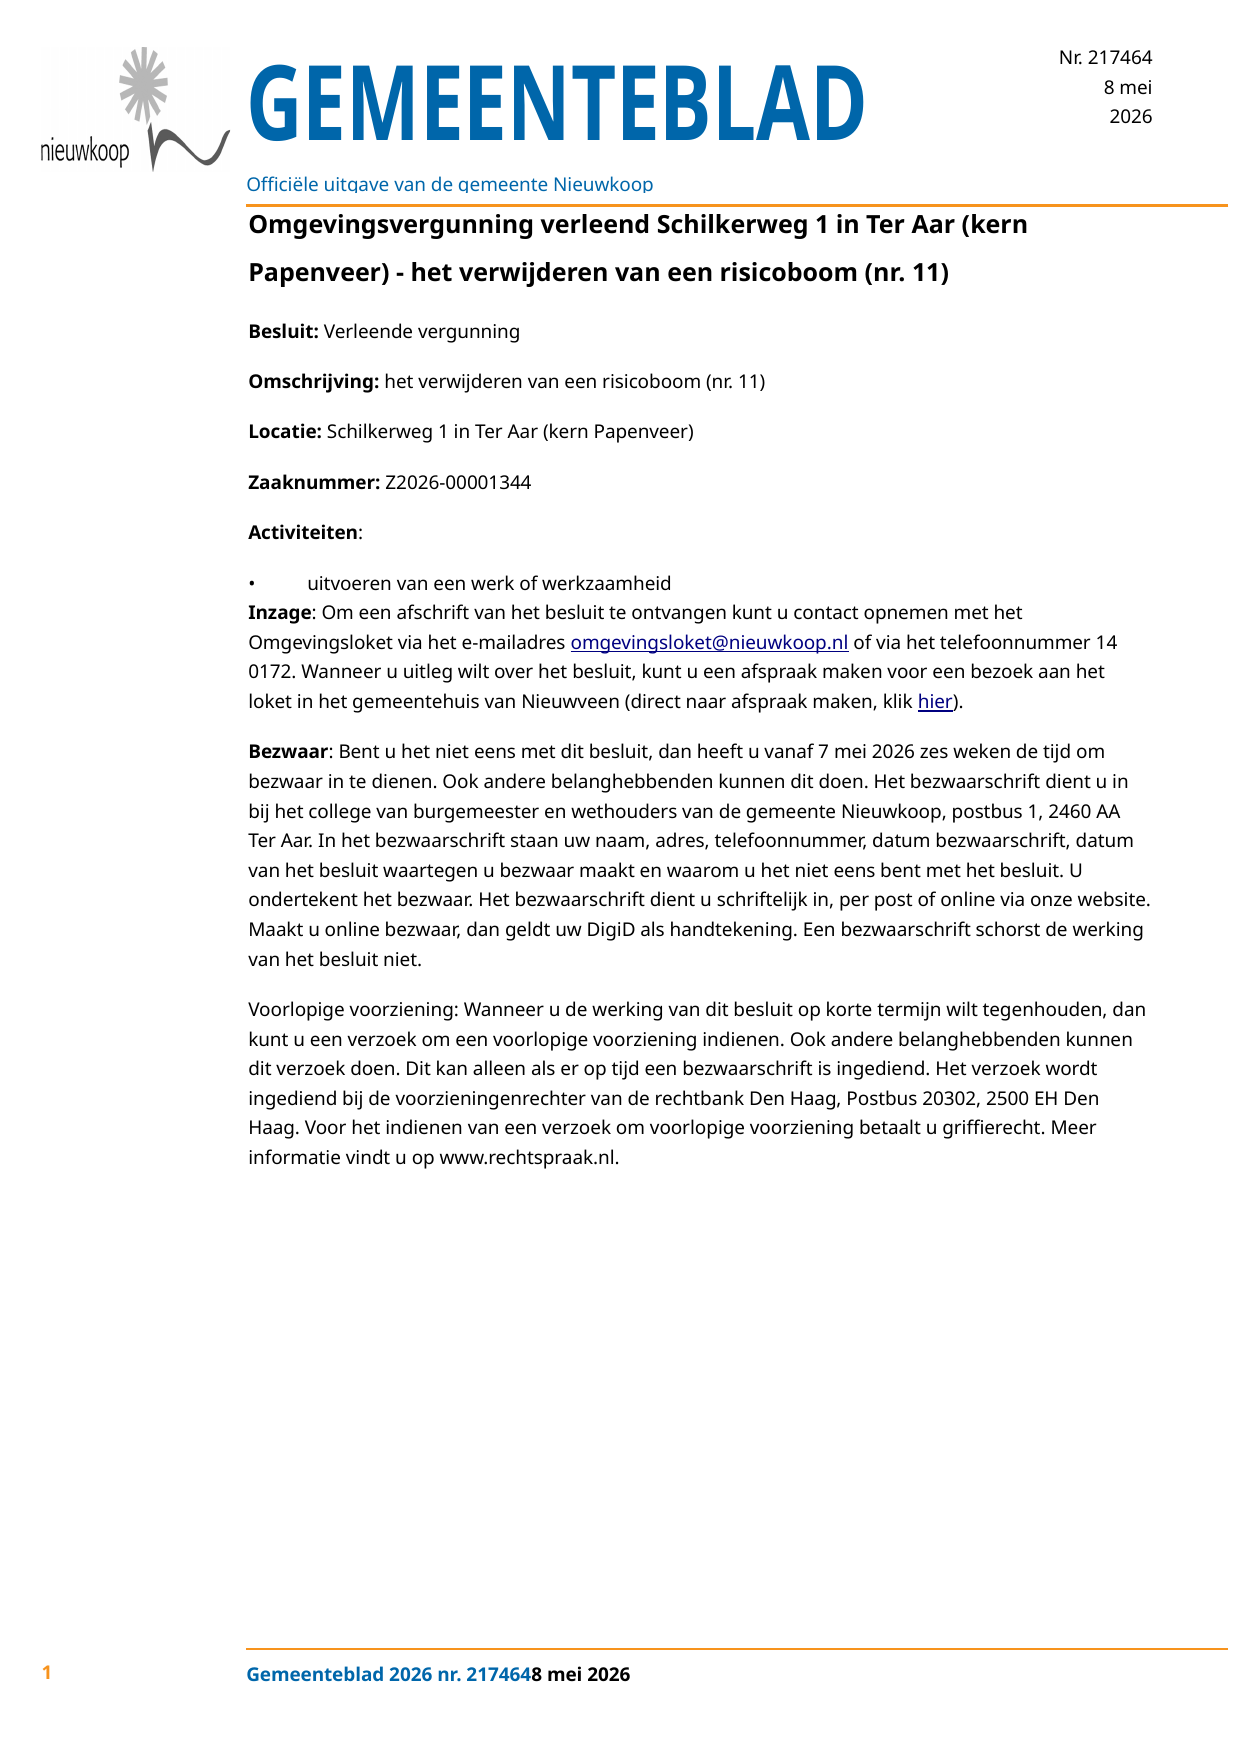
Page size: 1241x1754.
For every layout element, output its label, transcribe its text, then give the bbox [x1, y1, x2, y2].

text Omgevingsvergunning verleend Schilkerweg 1 in Ter Aar (kern Papenveer) - het verwijderen van een risicoboom (nr. 11) [248, 207, 1152, 288]
list uitvoeren van een werk of werkzaamheid [248, 570, 1152, 596]
text Zaaknummer: Z2026-00001344 [248, 469, 1152, 495]
text Locatie: Schilkerweg 1 in Ter Aar (kern Papenveer) [248, 419, 1152, 444]
text Omschrijving: het verwijderen van een risicoboom (nr. 11) [248, 368, 1152, 394]
text Voorlopige voorziening: Wanneer u de werking van dit besluit op korte termijn wilt tegenhouden, dan kunt u een verzoek om een voorlopige voorziening indienen. Ook andere belanghebbenden kunnen dit verzoek doen. Dit kan alleen als er op tijd een bezwaarschrift is ingediend. Het verzoek wordt ingediend bij de voorzieningenrechter van de rechtbank Den Haag, Postbus 20302, 2500 EH Den Haag. Voor het indienen van een verzoek om voorlopige voorziening betaalt u griffierecht. Meer informatie vindt u op www.rechtspraak.nl. [248, 996, 1152, 1170]
picture [41, 47, 231, 172]
text Activiteiten: [248, 519, 1152, 545]
text Bezwaar: Bent u het niet eens met dit besluit, dan heeft u vanaf 7 mei 2026 zes weken de tijd om bezwaar in te dienen. Ook andere belanghebbenden kunnen dit doen. Het bezwaarschrift dient u in bij het college van burgemeester en wethouders van de gemeente Nieuwkoop, postbus 1, 2460 AA Ter Aar. In het bezwaarschrift staan uw naam, adres, telefoonnummer, datum bezwaarschrift, datum van het besluit waartegen u bezwaar maakt en waarom u het niet eens bent met het besluit. U ondertekent het bezwaar. Het bezwaarschrift dient u schriftelijk in, per post of online via onze website. Maakt u online bezwaar, dan geldt uw DigiD als handtekening. Een bezwaarschrift schorst de werking van het besluit niet. [248, 739, 1152, 972]
text Besluit: Verleende vergunning [248, 318, 1152, 344]
text Inzage: Om een afschrift van het besluit te ontvangen kunt u contact opnemen met het Omgevingsloket via het e-mailadres omgevingsloket@nieuwkoop.nl of via het telefoonnummer 14 0172. Wanneer u uitleg wilt over het besluit, kunt u een afspraak maken voor een bezoek aan het loket in het gemeentehuis van Nieuwveen (direct naar afspraak maken, klik hier). [248, 599, 1152, 714]
